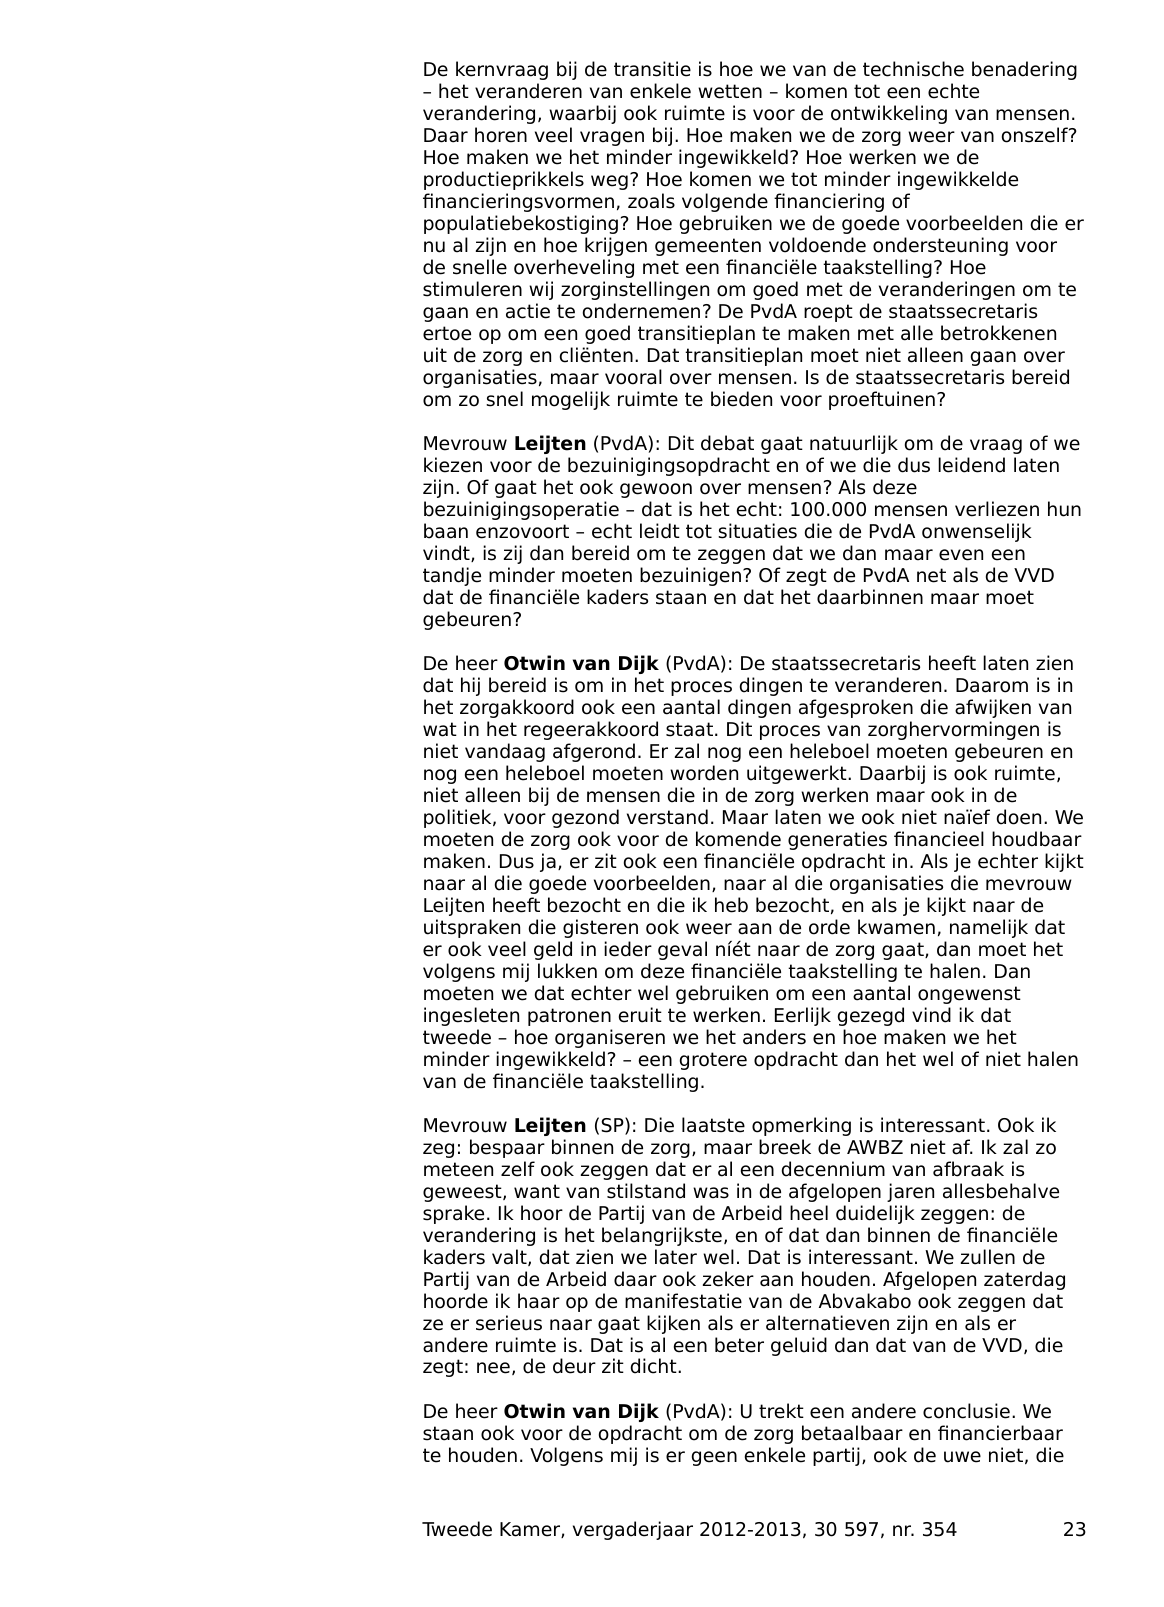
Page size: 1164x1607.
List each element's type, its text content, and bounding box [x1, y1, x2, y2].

text Mevrouw Leijten (SP): Die laatste opmerking is interessant. Ook ik zeg: bespaar binnen de zorg, maar breek de AWBZ niet af. Ik zal zo meteen zelf ook zeggen dat er al een decennium van afbraak is geweest, want van stilstand was in de afgelopen jaren allesbehalve sprake. Ik hoor de Partij van de Arbeid heel duidelijk zeggen: de verandering is het belangrijkste, en of dat dan binnen de financiële kaders valt, dat zien we later wel. Dat is interessant. We zullen de Partij van de Arbeid daar ook zeker aan houden. Afgelopen zaterdag hoorde ik haar op de manifestatie van de Abvakabo ook zeggen dat ze er serieus naar gaat kijken als er alternatieven zijn en als er andere ruimte is. Dat is al een beter geluid dan dat van de VVD, die zegt: nee, de deur zit dicht. [422, 1115, 1087, 1378]
text De heer Otwin van Dijk (PvdA): U trekt een andere conclusie. We staan ook voor de opdracht om de zorg betaalbaar en financierbaar te houden. Volgens mij is er geen enkele partij, ook de uwe niet, die [422, 1401, 1087, 1467]
text De kernvraag bij de transitie is hoe we van de technische benadering – het veranderen van enkele wetten – komen tot een echte verandering, waarbij ook ruimte is voor de ontwikkeling van mensen. Daar horen veel vragen bij. Hoe maken we de zorg weer van onszelf? Hoe maken we het minder ingewikkeld? Hoe werken we de productieprikkels weg? Hoe komen we tot minder ingewikkelde financieringsvormen, zoals volgende financiering of populatiebekostiging? Hoe gebruiken we de goede voorbeelden die er nu al zijn en hoe krijgen gemeenten voldoende ondersteuning voor de snelle overheveling met een financiële taakstelling? Hoe stimuleren wij zorginstellingen om goed met de veranderingen om te gaan en actie te ondernemen? De PvdA roept de staatssecretaris ertoe op om een goed transitieplan te maken met alle betrokkenen uit de zorg en cliënten. Dat transitieplan moet niet alleen gaan over organisaties, maar vooral over mensen. Is de staatssecretaris bereid om zo snel mogelijk ruimte te bieden voor proeftuinen? [422, 59, 1087, 411]
text De heer Otwin van Dijk (PvdA): De staatssecretaris heeft laten zien dat hij bereid is om in het proces dingen te veranderen. Daarom is in het zorgakkoord ook een aantal dingen afgesproken die afwijken van wat in het regeerakkoord staat. Dit proces van zorghervormingen is niet vandaag afgerond. Er zal nog een heleboel moeten gebeuren en nog een heleboel moeten worden uitgewerkt. Daarbij is ook ruimte, niet alleen bij de mensen die in de zorg werken maar ook in de politiek, voor gezond verstand. Maar laten we ook niet naïef doen. We moeten de zorg ook voor de komende generaties financieel houdbaar maken. Dus ja, er zit ook een financiële opdracht in. Als je echter kijkt naar al die goede voorbeelden, naar al die organisaties die mevrouw Leijten heeft bezocht en die ik heb bezocht, en als je kijkt naar de uitspraken die gisteren ook weer aan de orde kwamen, namelijk dat er ook veel geld in ieder geval níét naar de zorg gaat, dan moet het volgens mij lukken om deze financiële taakstelling te halen. Dan moeten we dat echter wel gebruiken om een aantal ongewenst ingesleten patronen eruit te werken. Eerlijk gezegd vind ik dat tweede – hoe organiseren we het anders en hoe maken we het minder ingewikkeld? – een grotere opdracht dan het wel of niet halen van de financiële taakstelling. [422, 653, 1087, 1092]
text Mevrouw Leijten (PvdA): Dit debat gaat natuurlijk om de vraag of we kiezen voor de bezuinigingsopdracht en of we die dus leidend laten zijn. Of gaat het ook gewoon over mensen? Als deze bezuinigingsoperatie – dat is het echt: 100.000 mensen verliezen hun baan enzovoort – echt leidt tot situaties die de PvdA onwenselijk vindt, is zij dan bereid om te zeggen dat we dan maar even een tandje minder moeten bezuinigen? Of zegt de PvdA net als de VVD dat de financiële kaders staan en dat het daarbinnen maar moet gebeuren? [422, 433, 1087, 631]
